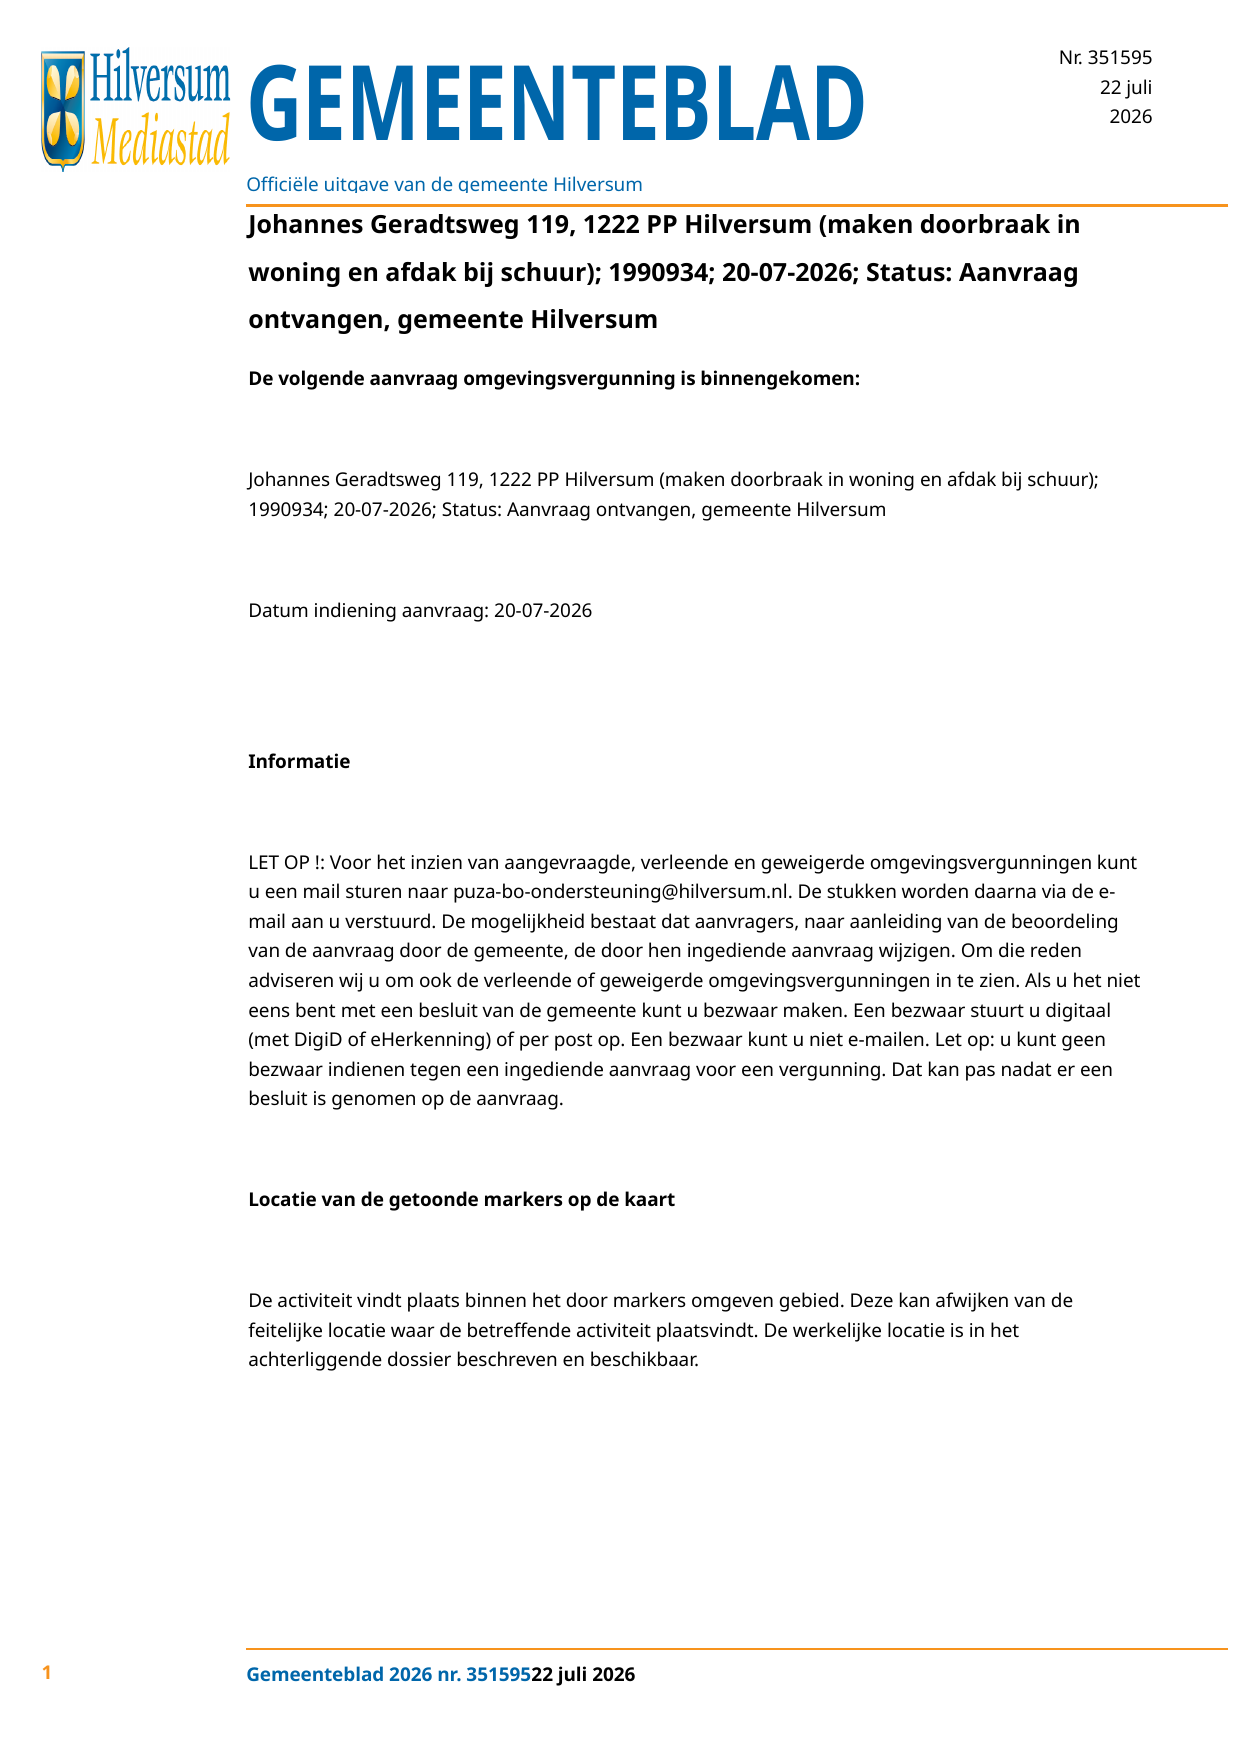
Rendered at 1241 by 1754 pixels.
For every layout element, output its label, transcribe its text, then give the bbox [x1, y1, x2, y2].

text De activiteit vindt plaats binnen het door markers omgeven gebied. Deze kan afwijken van de feitelijke locatie waar de betreffende activiteit plaatsvindt. De werkelijke locatie is in het achterliggende dossier beschreven en beschikbaar. [248, 1287, 1152, 1372]
text De volgende aanvraag omgevingsvergunning is binnengekomen: [248, 366, 1152, 391]
text LET OP !: Voor het inzien van aangevraagde, verleende en geweigerde omgevingsvergunningen kunt u een mail sturen naar puza-bo-ondersteuning@hilversum.nl. De stukken worden daarna via de e-mail aan u verstuurd. De mogelijkheid bestaat dat aanvragers, naar aanleiding van de beoordeling van de aanvraag door de gemeente, de door hen ingediende aanvraag wijzigen. Om die reden adviseren wij u om ook de verleende of geweigerde omgevingsvergunningen in te zien. Als u het niet eens bent met een besluit van de gemeente kunt u bezwaar maken. Een bezwaar stuurt u digitaal (met DigiD of eHerkenning) of per post op. Een bezwaar kunt u niet e-mailen. Let op: u kunt geen bezwaar indienen tegen een ingediende aanvraag voor een vergunning. Dat kan pas nadat er een besluit is genomen op de aanvraag. [248, 849, 1152, 1111]
text Johannes Geradtsweg 119, 1222 PP Hilversum (maken doorbraak in woning en afdak bij schuur); 1990934; 20-07-2026; Status: Aanvraag ontvangen, gemeente Hilversum [248, 466, 1152, 522]
text Datum indiening aanvraag: 20-07-2026 [248, 597, 1152, 622]
text Informatie [248, 748, 1152, 774]
text Johannes Geradtsweg 119, 1222 PP Hilversum (maken doorbraak in woning en afdak bij schuur); 1990934; 20-07-2026; Status: Aanvraag ontvangen, gemeente Hilversum [248, 207, 1152, 336]
picture [41, 47, 231, 172]
text Locatie van de getoonde markers op de kaart [248, 1186, 1152, 1212]
